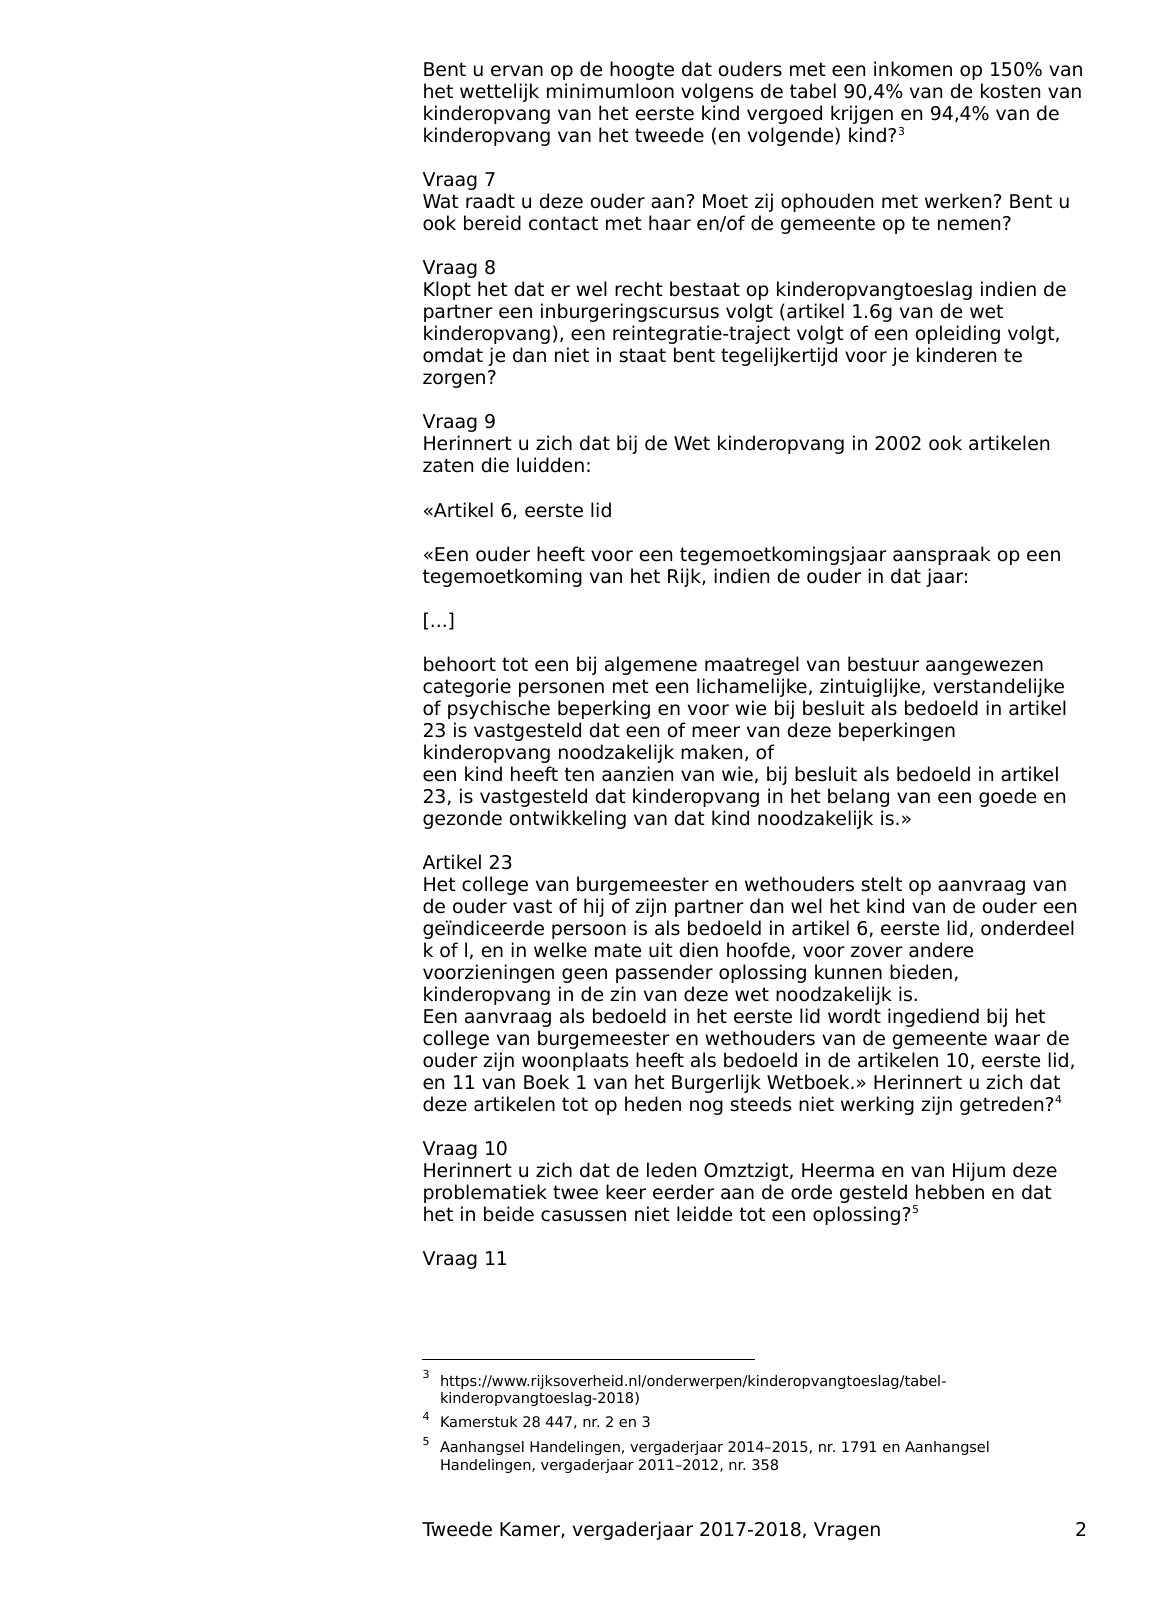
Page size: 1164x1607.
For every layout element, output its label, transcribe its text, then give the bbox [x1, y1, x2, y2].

text Een aanvraag als bedoeld in het eerste lid wordt ingediend bij het college van burgemeester en wethouders van de gemeente waar de ouder zijn woonplaats heeft als bedoeld in de artikelen 10, eerste lid, en 11 van Boek 1 van het Burgerlijk Wetboek.» Herinnert u zich dat deze artikelen tot op heden nog steeds niet werking zijn getreden? [422, 1006, 1087, 1116]
text Vraag 11 [422, 1248, 1087, 1270]
text een kind heeft ten aanzien van wie, bij besluit als bedoeld in artikel 23, is vastgesteld dat kinderopvang in het belang van een goede en gezonde ontwikkeling van dat kind noodzakelijk is.» [422, 764, 1087, 830]
text «Een ouder heeft voor een tegemoetkomingsjaar aanspraak op een tegemoetkoming van het Rijk, indien de ouder in dat jaar: [422, 544, 1087, 588]
text Vraag 8 [422, 257, 1087, 279]
text Kamerstuk 28 447, nr. 2 en 3 [422, 1410, 1087, 1432]
text Artikel 23 [422, 852, 1087, 874]
text Wat raadt u deze ouder aan? Moet zij ophouden met werken? Bent u ook bereid contact met haar en/of de gemeente op te nemen? [422, 191, 1087, 235]
text Het college van burgemeester en wethouders stelt op aanvraag van de ouder vast of hij of zijn partner dan wel het kind van de ouder een geïndiceerde persoon is als bedoeld in artikel 6, eerste lid, onderdeel k of l, en in welke mate uit dien hoofde, voor zover andere voorzieningen geen passender oplossing kunnen bieden, kinderopvang in de zin van deze wet noodzakelijk is. [422, 874, 1087, 1006]
text behoort tot een bij algemene maatregel van bestuur aangewezen categorie personen met een lichamelijke, zintuiglijke, verstandelijke of psychische beperking en voor wie bij besluit als bedoeld in artikel 23 is vastgesteld dat een of meer van deze beperkingen kinderopvang noodzakelijk maken, of [422, 654, 1087, 764]
text Herinnert u zich dat bij de Wet kinderopvang in 2002 ook artikelen zaten die luidden: [422, 433, 1087, 477]
text https://www.rijksoverheid.nl/onderwerpen/kinderopvangtoeslag/tabel-kinderopvangtoeslag-2018) [422, 1368, 1087, 1407]
text Bent u ervan op de hoogte dat ouders met een inkomen op 150% van het wettelijk minimumloon volgens de tabel 90,4% van de kosten van kinderopvang van het eerste kind vergoed krijgen en 94,4% van de kinderopvang van het tweede (en volgende) kind? [422, 59, 1087, 147]
text «Artikel 6, eerste lid [422, 499, 1087, 521]
text Vraag 7 [422, 169, 1087, 191]
text Vraag 10 [422, 1138, 1087, 1160]
text Vraag 9 [422, 411, 1087, 433]
text Klopt het dat er wel recht bestaat op kinderopvangtoeslag indien de partner een inburgeringscursus volgt (artikel 1.6g van de wet kinderopvang), een reintegratie-traject volgt of een opleiding volgt, omdat je dan niet in staat bent tegelijkertijd voor je kinderen te zorgen? [422, 279, 1087, 389]
text Aanhangsel Handelingen, vergaderjaar 2014–2015, nr. 1791 en Aanhangsel Handelingen, vergaderjaar 2011–2012, nr. 358 [422, 1435, 1087, 1474]
text Herinnert u zich dat de leden Omztzigt, Heerma en van Hijum deze problematiek twee keer eerder aan de orde gesteld hebben en dat het in beide casussen niet leidde tot een oplossing? [422, 1160, 1087, 1226]
text [...] [422, 610, 1087, 632]
